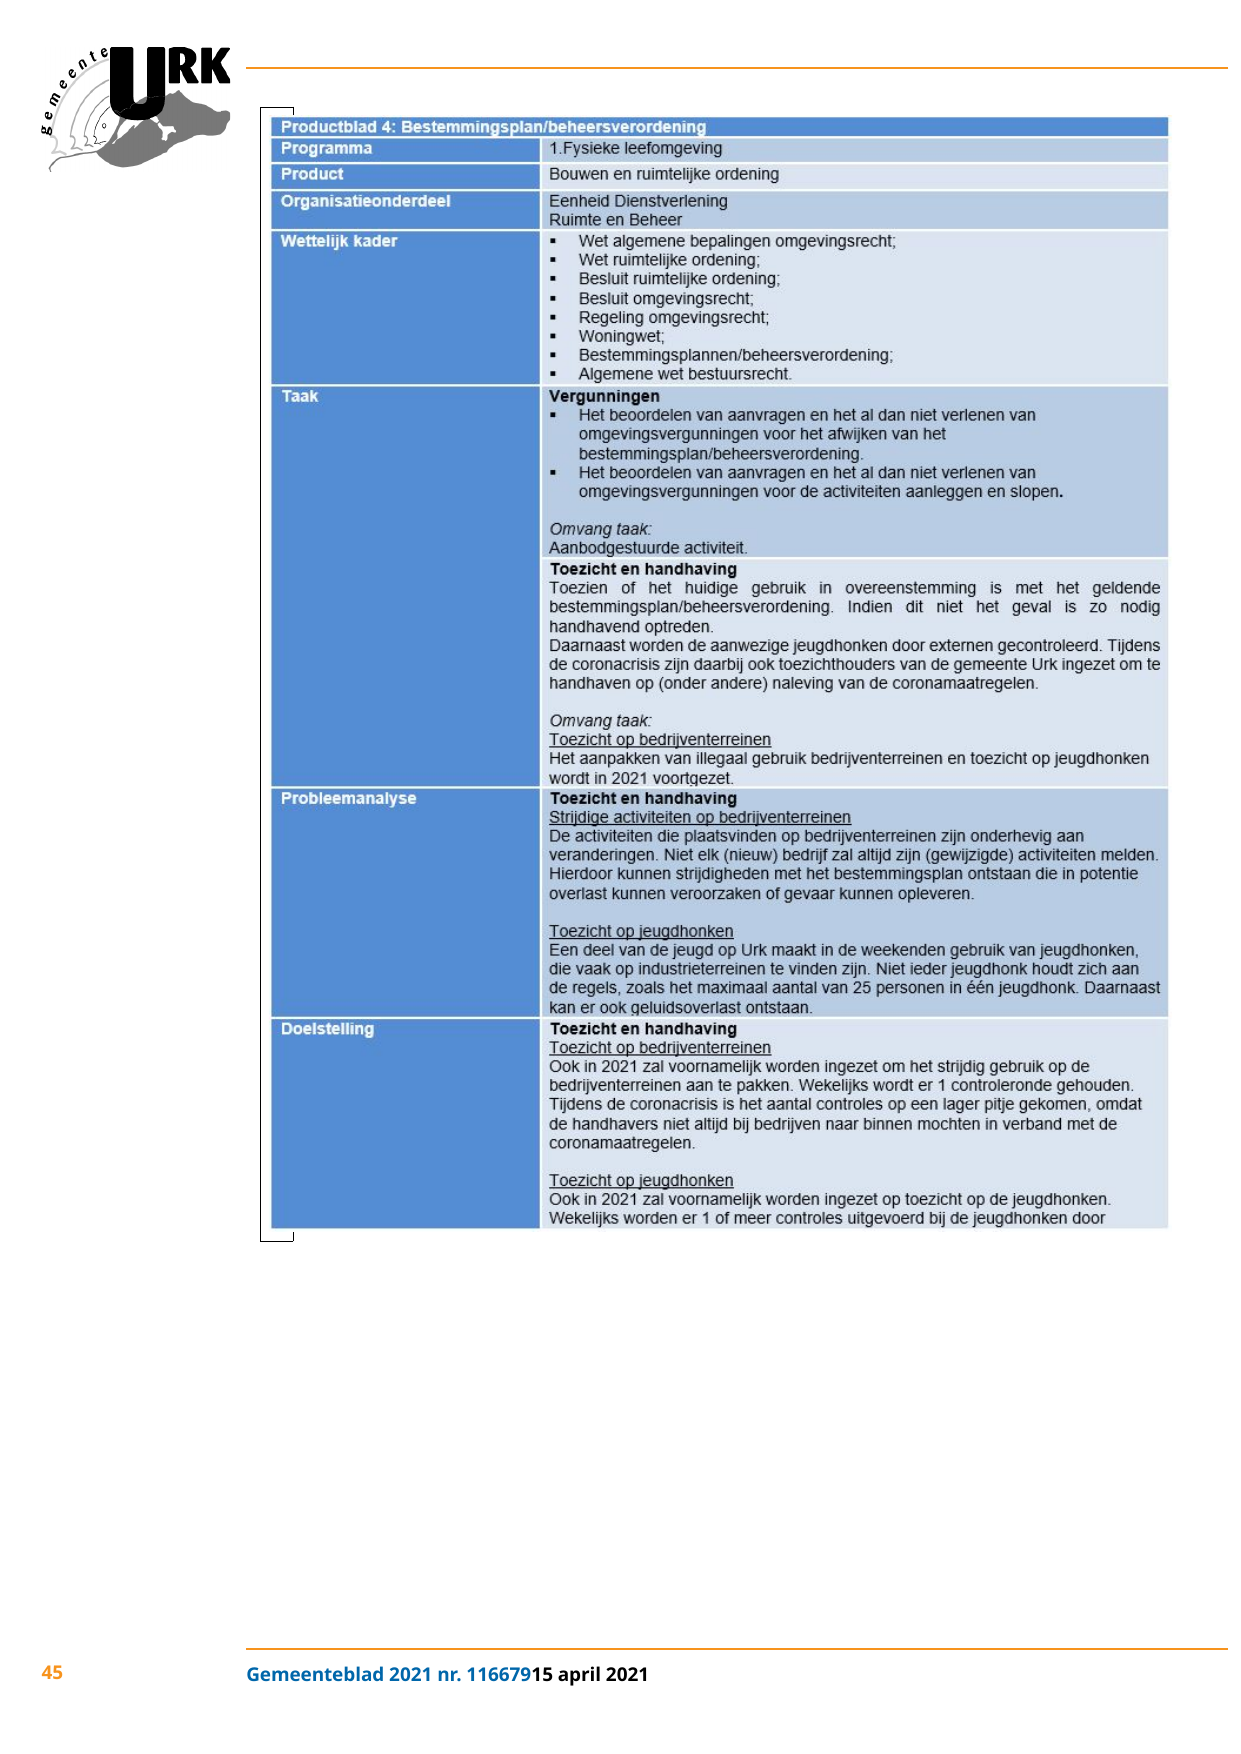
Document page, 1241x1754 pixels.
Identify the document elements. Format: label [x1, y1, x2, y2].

picture [41, 47, 231, 172]
picture [268, 115, 1173, 1232]
